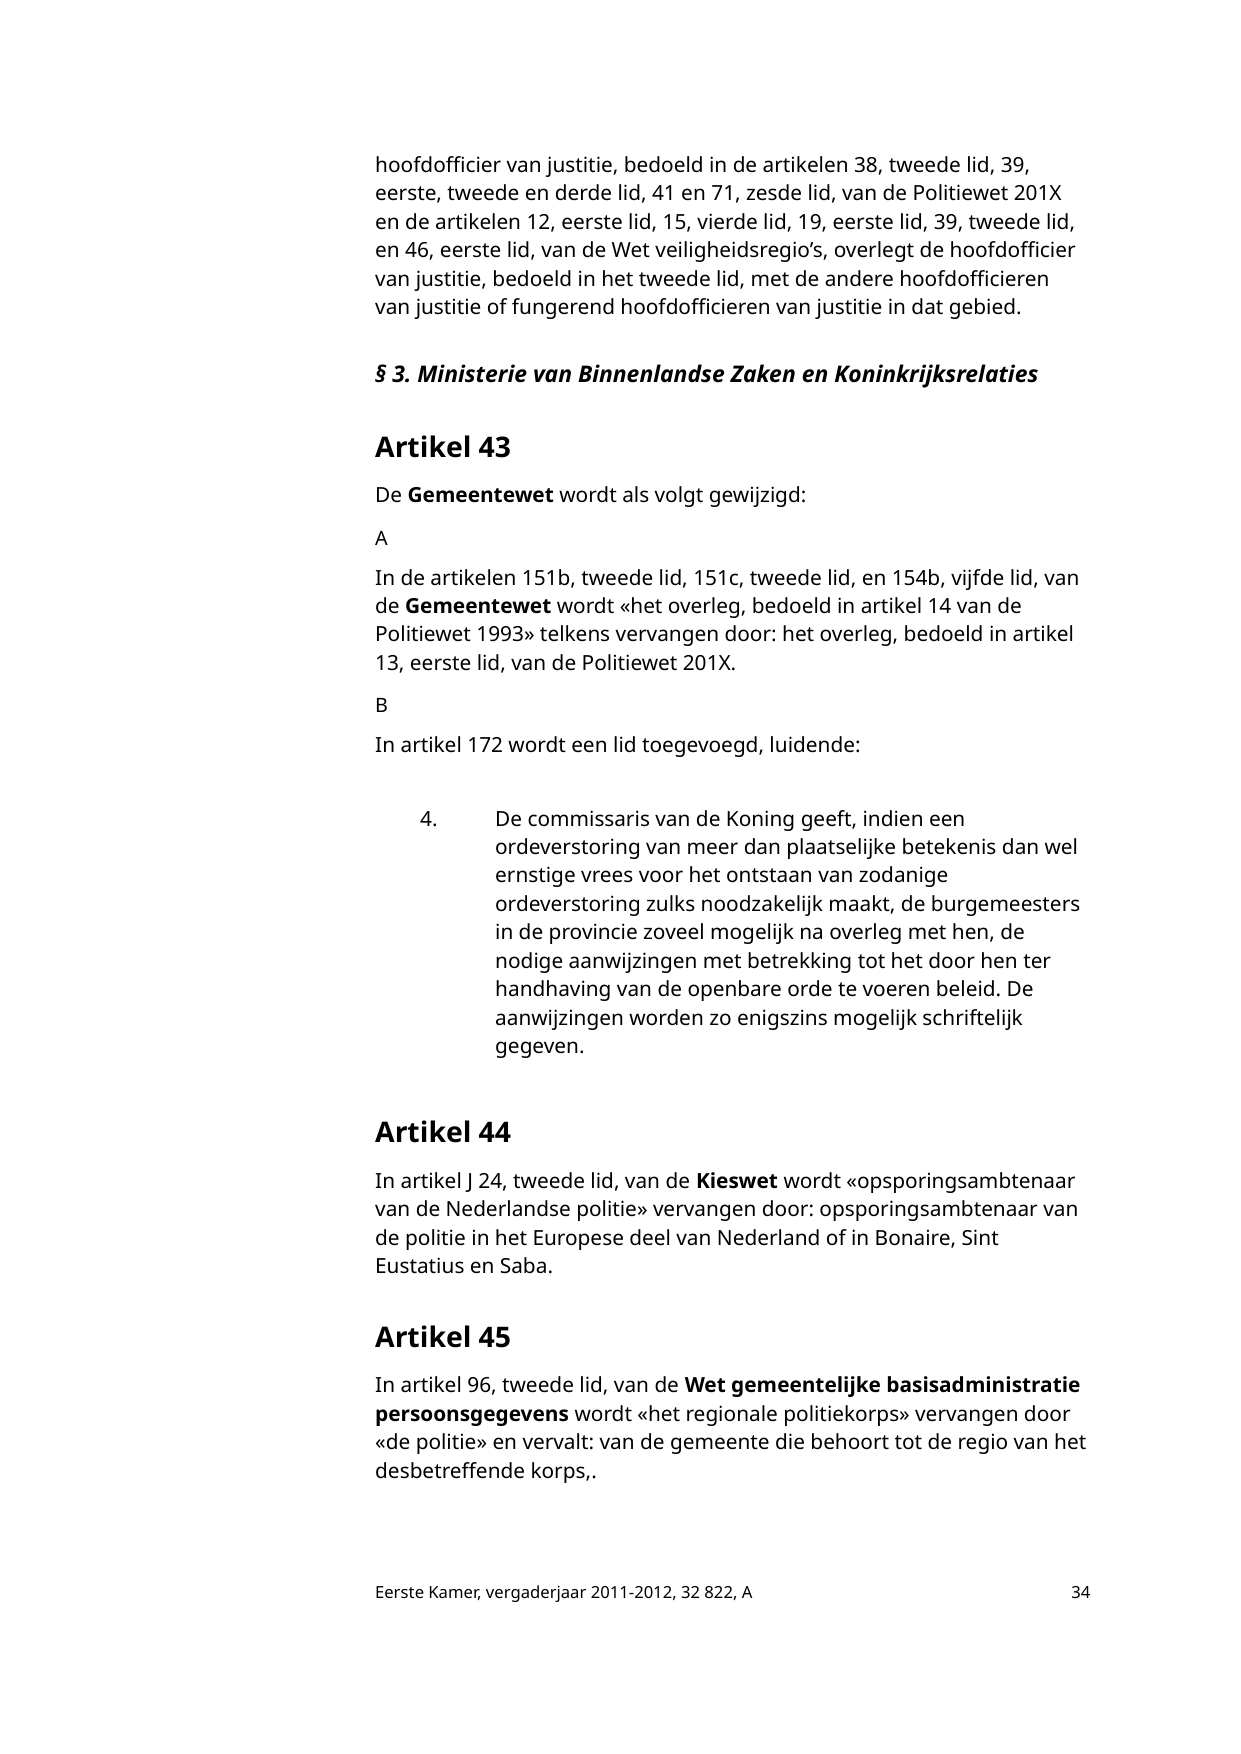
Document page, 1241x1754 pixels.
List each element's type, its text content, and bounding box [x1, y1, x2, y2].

subtitle § 3. Ministerie van Binnenlandse Zaken en Koninkrijksrelaties [375, 358, 1090, 389]
text In artikel 172 wordt een lid toegevoegd, luidende: [375, 730, 1090, 759]
text hoofdofficier van justitie, bedoeld in de artikelen 38, tweede lid, 39, eerste, tweede en derde lid, 41 en 71, zesde lid, van de Politiewet 201X en de artikelen 12, eerste lid, 15, vierde lid, 19, eerste lid, 39, tweede lid, en 46, eerste lid, van de Wet veiligheidsregio’s, overlegt de hoofdofficier van justitie, bedoeld in het tweede lid, met de andere hoofdofficieren van justitie of fungerend hoofdofficieren van justitie in dat gebied. [375, 150, 1090, 321]
text In artikel 96, tweede lid, van de Wet gemeentelijke basisadministratie persoonsgegevens wordt «het regionale politiekorps» vervangen door «de politie» en vervalt: van de gemeente die behoort tot de regio van het desbetreffende korps,. [375, 1371, 1090, 1484]
text A [375, 524, 1090, 551]
text In artikel J 24, tweede lid, van de Kieswet wordt «opsporingsambtenaar van de Nederlandse politie» vervangen door: opsporingsambtenaar van de politie in het Europese deel van Nederland of in Bonaire, Sint Eustatius en Saba. [375, 1166, 1090, 1279]
text De Gemeentewet wordt als volgt gewijzigd: [375, 481, 1090, 509]
subtitle Artikel 43 [375, 427, 1090, 466]
text In de artikelen 151b, tweede lid, 151c, tweede lid, en 154b, vijfde lid, van de Gemeentewet wordt «het overleg, bedoeld in artikel 14 van de Politiewet 1993» telkens vervangen door: het overleg, bedoeld in artikel 13, eerste lid, van de Politiewet 201X. [375, 563, 1090, 676]
list De commissaris van de Koning geeft, indien een ordeverstoring van meer dan plaatselijke betekenis dan wel ernstige vrees voor het ontstaan van zodanige ordeverstoring zulks noodzakelijk maakt, de burgemeesters in de provincie zoveel mogelijk na overleg met hen, de nodige aanwijzingen met betrekking tot het door hen ter handhaving van de openbare orde te voeren beleid. De aanwijzingen worden zo enigszins mogelijk schriftelijk gegeven. [420, 804, 1090, 1059]
text B [375, 691, 1090, 718]
subtitle Artikel 45 [375, 1317, 1090, 1356]
subtitle Artikel 44 [375, 1112, 1090, 1151]
